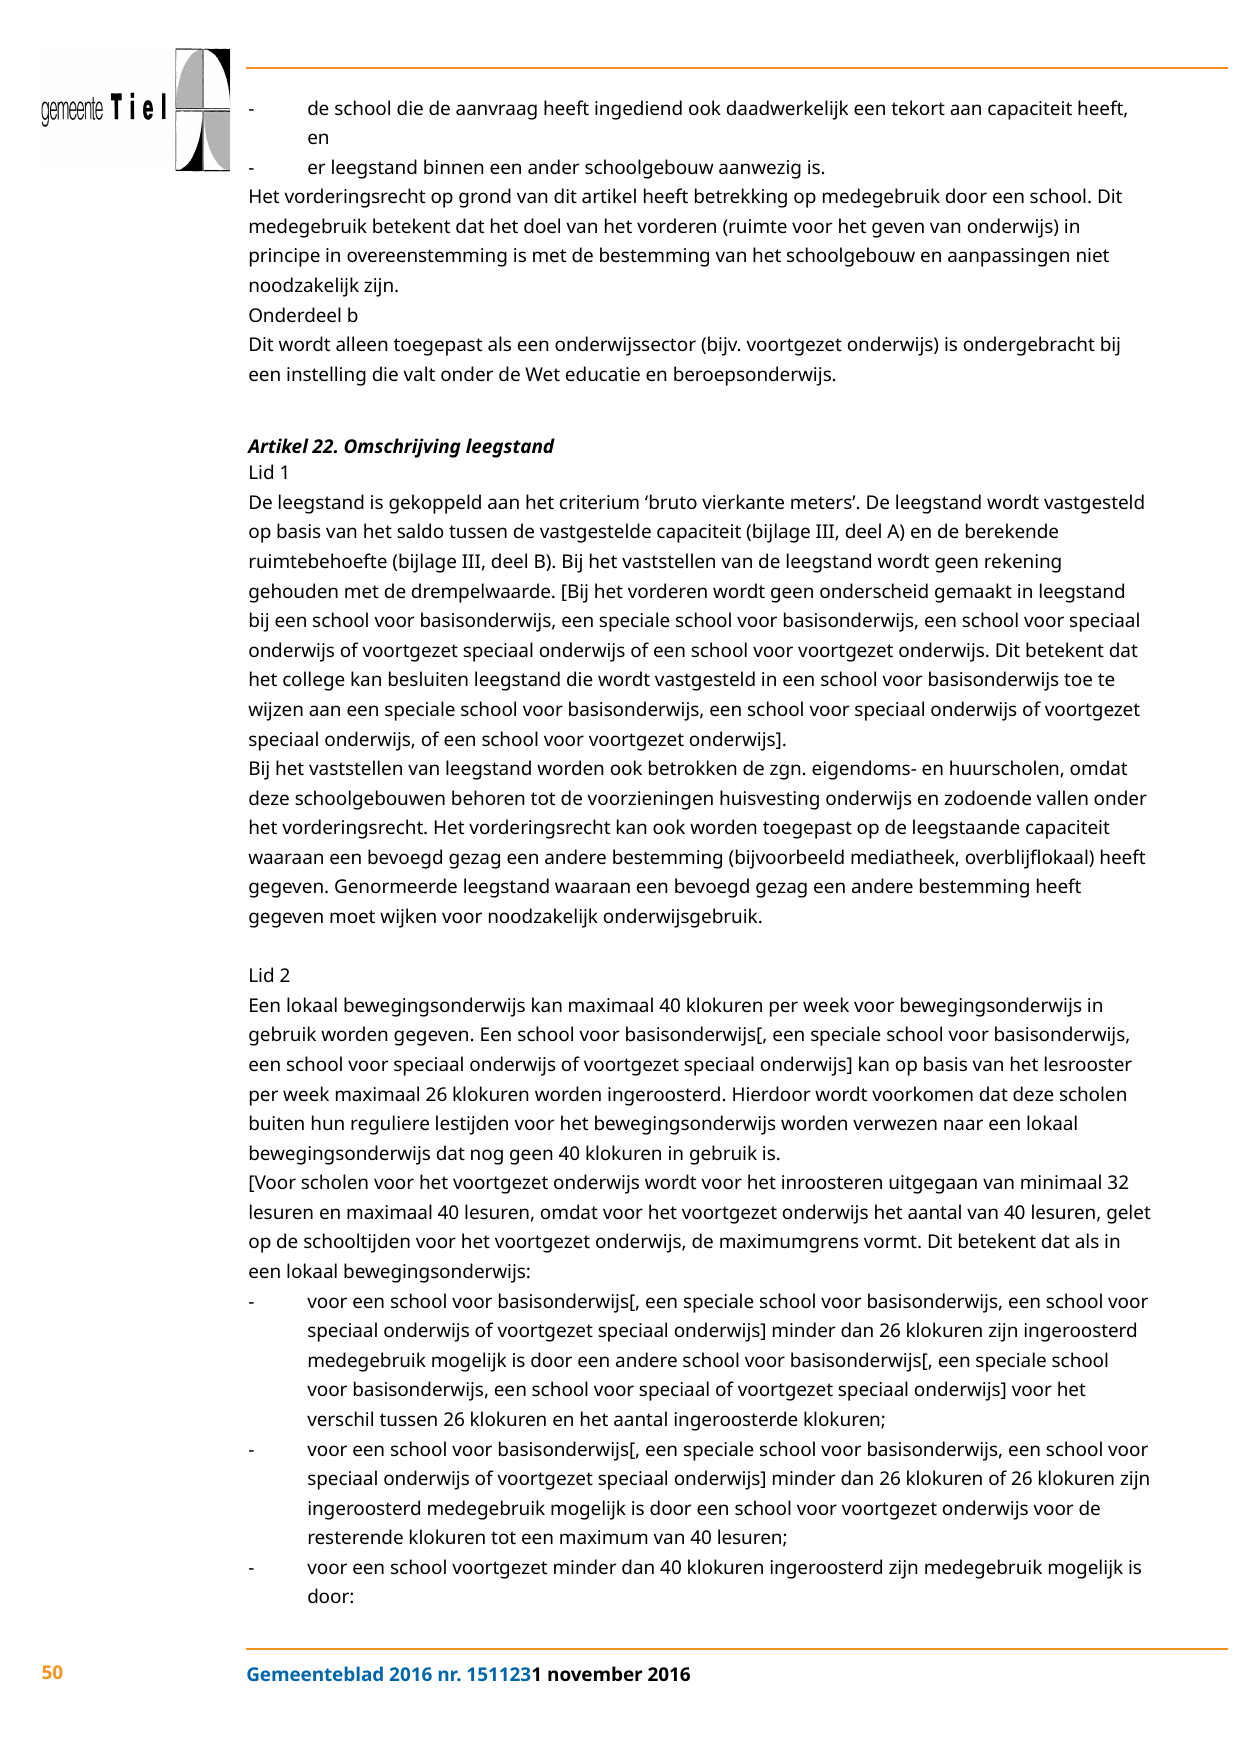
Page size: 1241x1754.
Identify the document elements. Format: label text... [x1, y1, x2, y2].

text Bij het vaststellen van leegstand worden ook betrokken de zgn. eigendoms- en huurscholen, omdat deze schoolgebouwen behoren tot de voorzieningen huisvesting onderwijs en zodoende vallen onder het vorderingsrecht. Het vorderingsrecht kan ook worden toegepast op de leegstaande capaciteit waaraan een bevoegd gezag een andere bestemming (bijvoorbeeld mediatheek, overblijflokaal) heeft gegeven. Genormeerde leegstand waaraan een bevoegd gezag een andere bestemming heeft gegeven moet wijken voor noodzakelijk onderwijsgebruik. [248, 755, 1152, 929]
text Dit wordt alleen toegepast als een onderwijssector (bijv. voortgezet onderwijs) is ondergebracht bij een instelling die valt onder de Wet educatie en beroepsonderwijs. [248, 331, 1152, 387]
text Een lokaal bewegingsonderwijs kan maximaal 40 klokuren per week voor bewegingsonderwijs in gebruik worden gegeven. Een school voor basisonderwijs[, een speciale school voor basisonderwijs, een school voor speciaal onderwijs of voortgezet speciaal onderwijs] kan op basis van het lesrooster per week maximaal 26 klokuren worden ingeroosterd. Hierdoor wordt voorkomen dat deze scholen buiten hun reguliere lestijden voor het bewegingsonderwijs worden verwezen naar een lokaal bewegingsonderwijs dat nog geen 40 klokuren in gebruik is. [248, 992, 1152, 1166]
list de school die de aanvraag heeft ingediend ook daadwerkelijk een tekort aan capaciteit heeft, en [248, 95, 1152, 150]
text Lid 2 [248, 962, 1152, 988]
text Onderdeel b [248, 302, 1152, 328]
picture [41, 47, 231, 172]
text Het vorderingsrecht op grond van dit artikel heeft betrekking op medegebruik door een school. Dit medegebruik betekent dat het doel van het vorderen (ruimte voor het geven van onderwijs) in principe in overeenstemming is met de bestemming van het schoolgebouw en aanpassingen niet noodzakelijk zijn. [248, 183, 1152, 298]
text Lid 1 [248, 459, 1152, 485]
text [Voor scholen voor het voortgezet onderwijs wordt voor het inroosteren uitgegaan van minimaal 32 lesuren en maximaal 40 lesuren, omdat voor het voortgezet onderwijs het aantal van 40 lesuren, gelet op de schooltijden voor het voortgezet onderwijs, de maximumgrens vormt. Dit betekent dat als in een lokaal bewegingsonderwijs: [248, 1169, 1152, 1284]
list voor een school voor basisonderwijs[, een speciale school voor basisonderwijs, een school voor speciaal onderwijs of voortgezet speciaal onderwijs] minder dan 26 klokuren of 26 klokuren zijn ingeroosterd medegebruik mogelijk is door een school voor voortgezet onderwijs voor de resterende klokuren tot een maximum van 40 lesuren; [248, 1436, 1152, 1550]
list er leegstand binnen een ander schoolgebouw aanwezig is. [248, 154, 1152, 180]
list voor een school voor basisonderwijs[, een speciale school voor basisonderwijs, een school voor speciaal onderwijs of voortgezet speciaal onderwijs] minder dan 26 klokuren zijn ingeroosterd medegebruik mogelijk is door een andere school voor basisonderwijs[, een speciale school voor basisonderwijs, een school voor speciaal of voortgezet speciaal onderwijs] voor het verschil tussen 26 klokuren en het aantal ingeroosterde klokuren; [248, 1288, 1152, 1432]
text Artikel 22. Omschrijving leegstand [248, 434, 1152, 459]
list voor een school voortgezet minder dan 40 klokuren ingeroosterd zijn medegebruik mogelijk is door: [248, 1554, 1152, 1609]
text De leegstand is gekoppeld aan het criterium ‘bruto vierkante meters’. De leegstand wordt vastgesteld op basis van het saldo tussen de vastgestelde capaciteit (bijlage III, deel A) en de berekende ruimtebehoefte (bijlage III, deel B). Bij het vaststellen van de leegstand wordt geen rekening gehouden met de drempelwaarde. [Bij het vorderen wordt geen onderscheid gemaakt in leegstand bij een school voor basisonderwijs, een speciale school voor basisonderwijs, een school voor speciaal onderwijs of voortgezet speciaal onderwijs of een school voor voortgezet onderwijs. Dit betekent dat het college kan besluiten leegstand die wordt vastgesteld in een school voor basisonderwijs toe te wijzen aan een speciale school voor basisonderwijs, een school voor speciaal onderwijs of voortgezet speciaal onderwijs, of een school voor voortgezet onderwijs]. [248, 489, 1152, 751]
